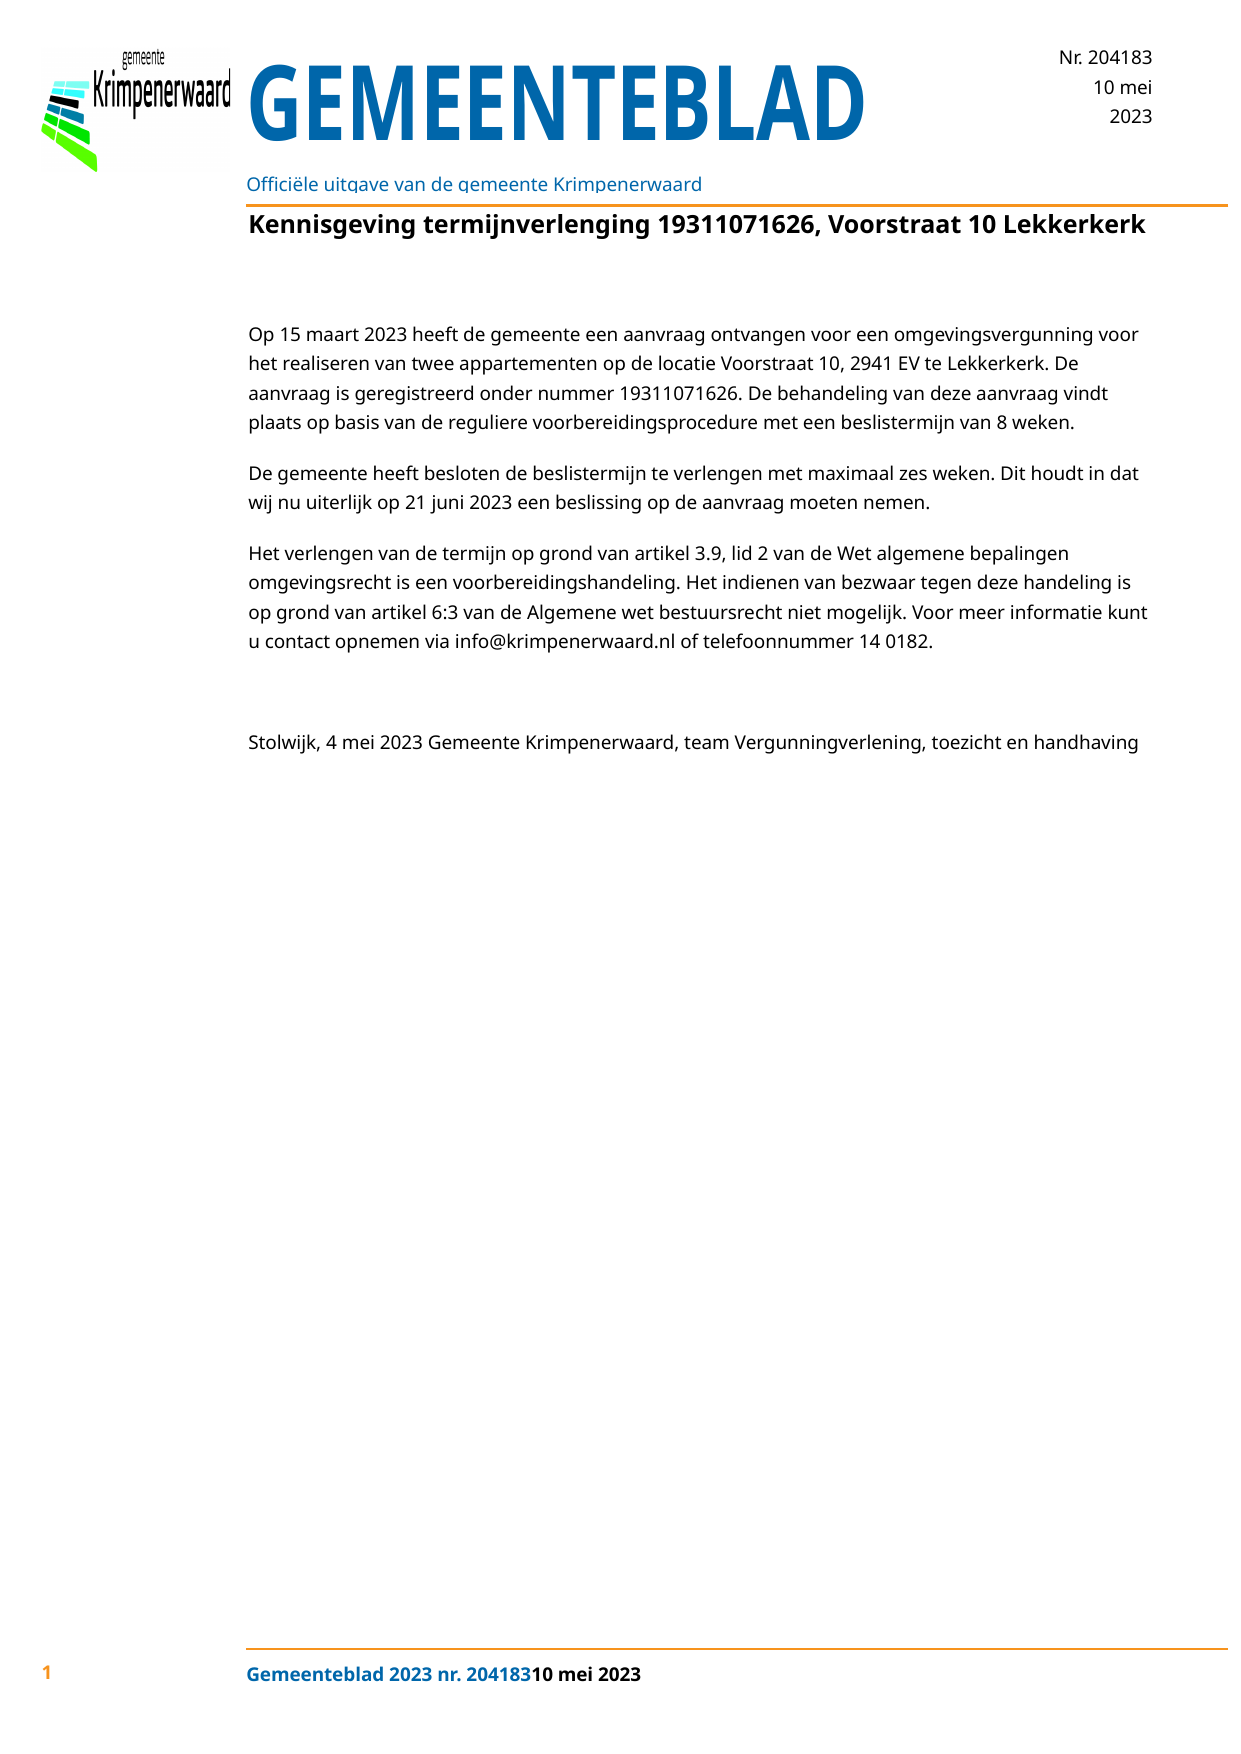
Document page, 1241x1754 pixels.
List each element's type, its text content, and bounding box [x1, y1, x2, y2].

text Kennisgeving termijnverlenging 19311071626, Voorstraat 10 Lekkerkerk [248, 207, 1152, 241]
text De gemeente heeft besloten de beslistermijn te verlengen met maximaal zes weken. Dit houdt in dat wij nu uiterlijk op 21 juni 2023 een beslissing op de aanvraag moeten nemen. [248, 460, 1152, 515]
text Het verlengen van de termijn op grond van artikel 3.9, lid 2 van de Wet algemene bepalingen omgevingsrecht is een voorbereidingshandeling. Het indienen van bezwaar tegen deze handeling is op grond van artikel 6:3 van de Algemene wet bestuursrecht niet mogelijk. Voor meer informatie kunt u contact opnemen via info@krimpenerwaard.nl of telefoonnummer 14 0182. [248, 540, 1152, 654]
text Stolwijk, 4 mei 2023 Gemeente Krimpenerwaard, team Vergunningverlening, toezicht en handhaving [248, 729, 1152, 755]
text Op 15 maart 2023 heeft de gemeente een aanvraag ontvangen voor een omgevingsvergunning voor het realiseren van twee appartementen op de locatie Voorstraat 10, 2941 EV te Lekkerkerk. De aanvraag is geregistreerd onder nummer 19311071626. De behandeling van deze aanvraag vindt plaats op basis van de reguliere voorbereidingsprocedure met een beslistermijn van 8 weken. [248, 321, 1152, 435]
picture [41, 47, 231, 172]
